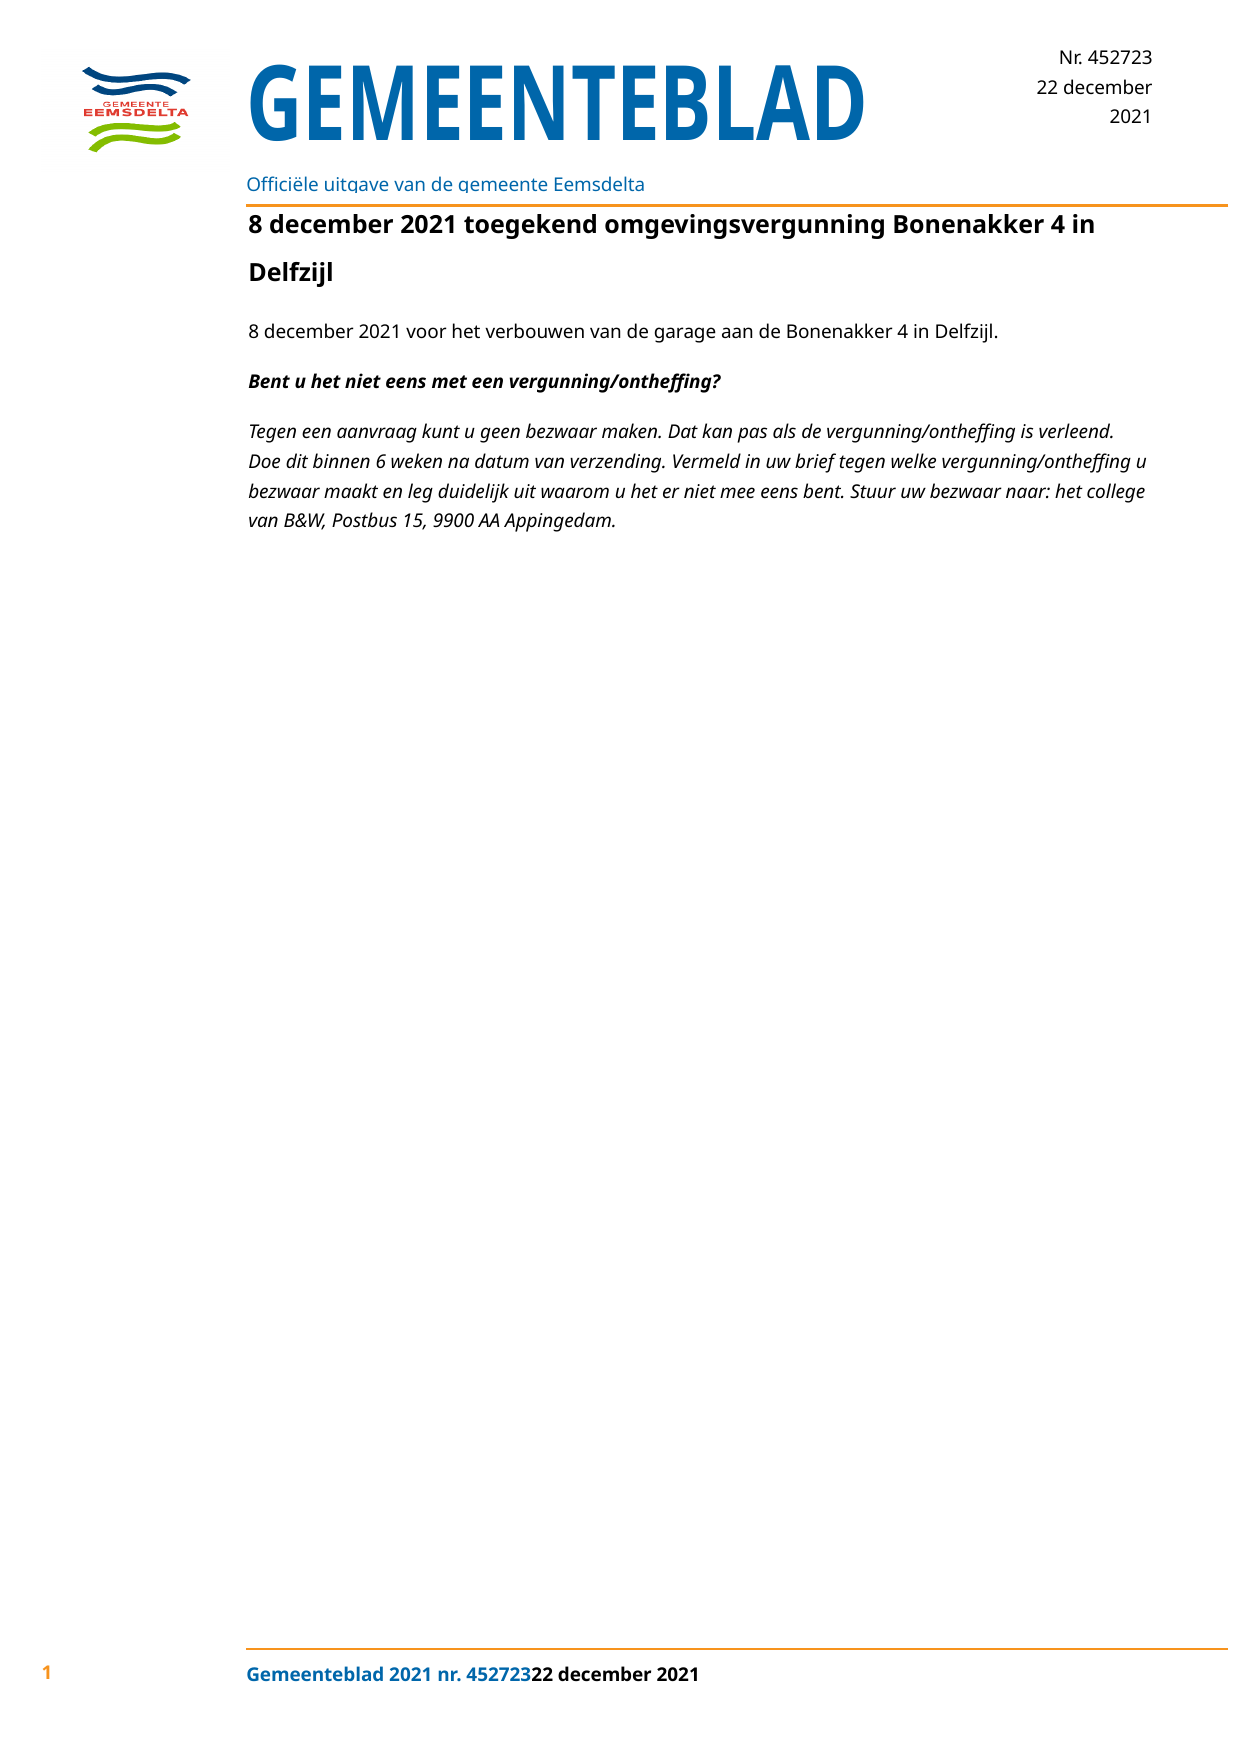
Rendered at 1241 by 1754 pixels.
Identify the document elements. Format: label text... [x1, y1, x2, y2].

text Tegen een aanvraag kunt u geen bezwaar maken. Dat kan pas als de vergunning/ontheffing is verleend. Doe dit binnen 6 weken na datum van verzending. Vermeld in uw brief tegen welke vergunning/ontheffing u bezwaar maakt en leg duidelijk uit waarom u het er niet mee eens bent. Stuur uw bezwaar naar: het college van B&W, Postbus 15, 9900 AA Appingedam. [248, 419, 1152, 533]
text 8 december 2021 voor het verbouwen van de garage aan de Bonenakker 4 in Delfzijl. [248, 318, 1152, 344]
text 8 december 2021 toegekend omgevingsvergunning Bonenakker 4 in Delfzijl [248, 207, 1152, 288]
text Bent u het niet eens met een vergunning/ontheffing? [248, 368, 1152, 394]
picture [41, 47, 231, 172]
